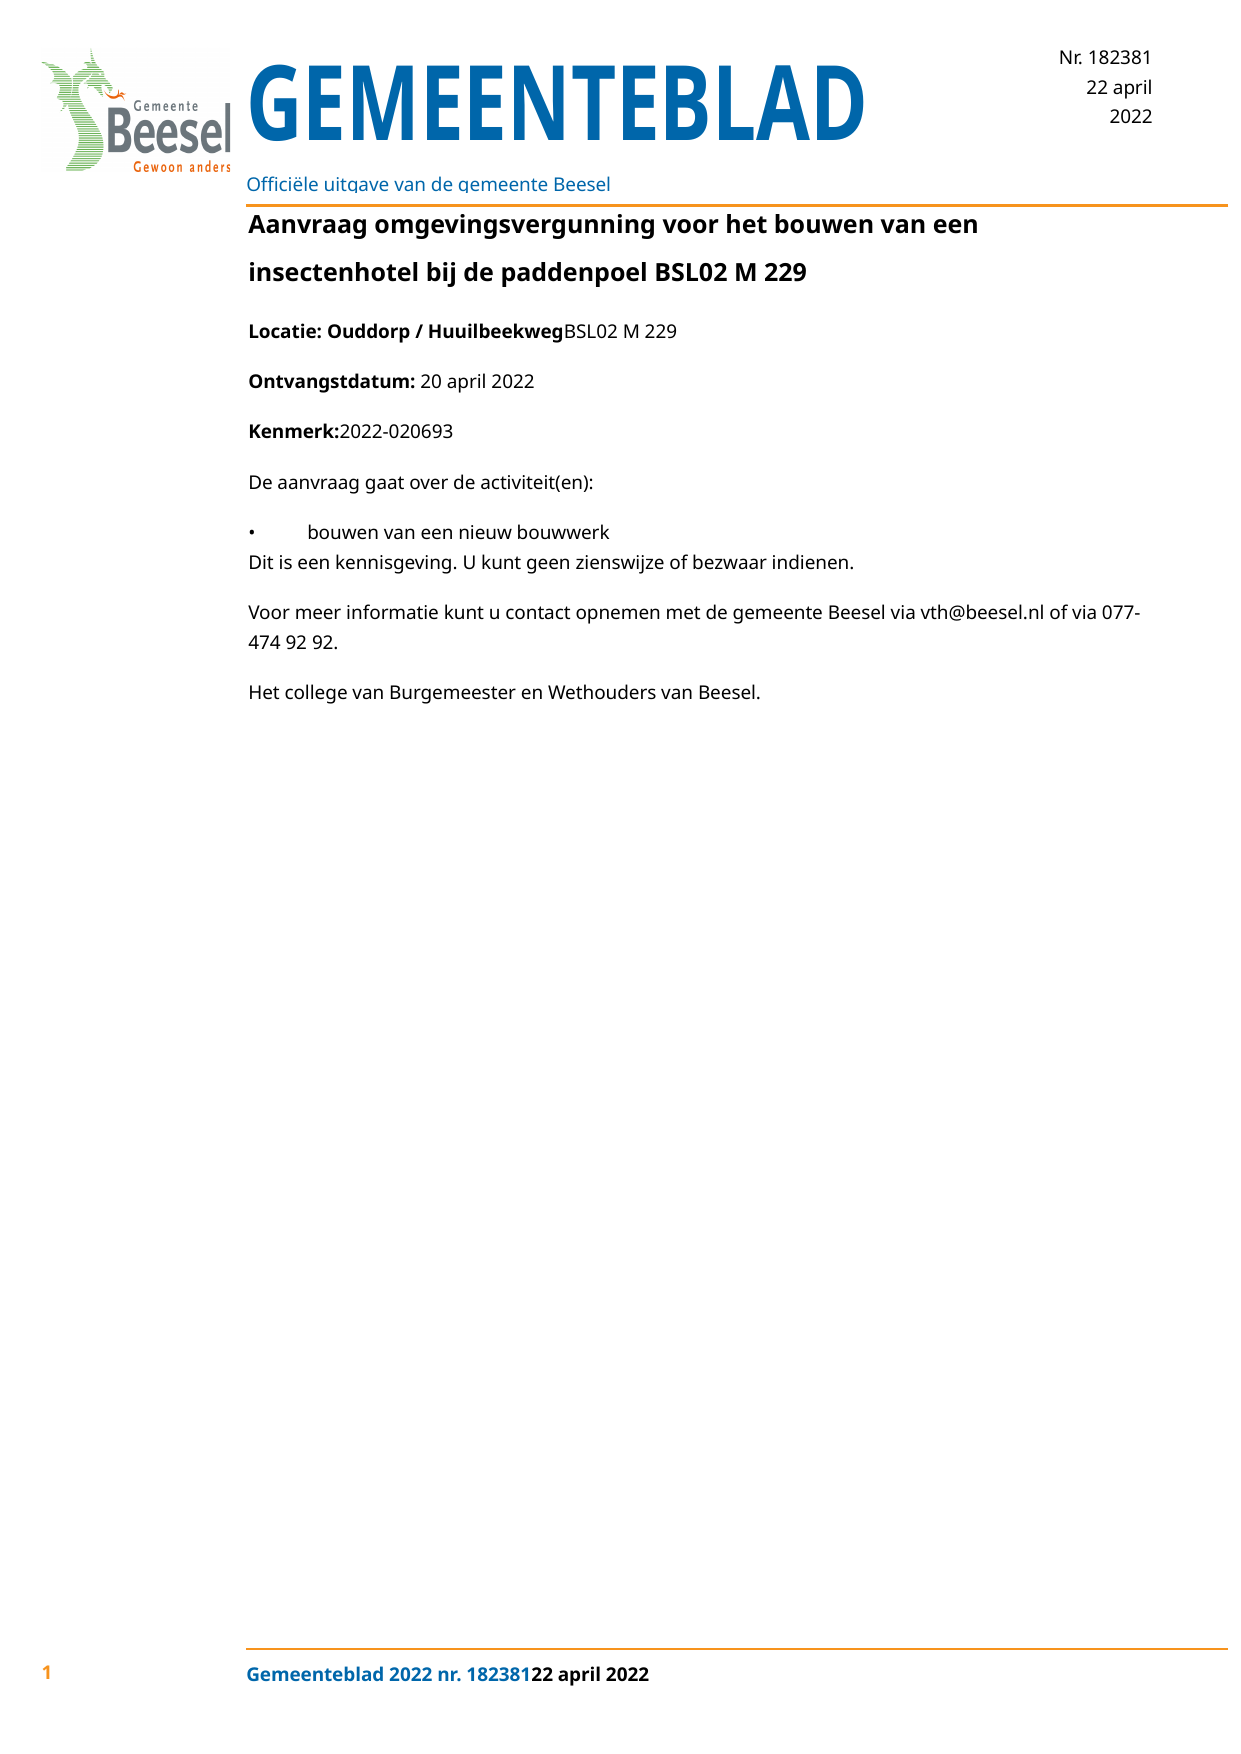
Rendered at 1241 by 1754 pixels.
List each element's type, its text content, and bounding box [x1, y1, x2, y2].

text Locatie: Ouddorp / HuuilbeekwegBSL02 M 229 [248, 318, 1152, 344]
text Ontvangstdatum: 20 april 2022 [248, 368, 1152, 394]
picture [41, 47, 231, 172]
text De aanvraag gaat over de activiteit(en): [248, 469, 1152, 495]
text Voor meer informatie kunt u contact opnemen met de gemeente Beesel via vth@beesel.nl of via 077-474 92 92. [248, 599, 1152, 655]
text Het college van Burgemeester en Wethouders van Beesel. [248, 679, 1152, 705]
text Dit is een kennisgeving. U kunt geen zienswijze of bezwaar indienen. [248, 549, 1152, 575]
text Kenmerk:2022-020693 [248, 419, 1152, 444]
list bouwen van een nieuw bouwwerk [248, 519, 1152, 545]
text Aanvraag omgevingsvergunning voor het bouwen van een insectenhotel bij de paddenpoel BSL02 M 229 [248, 207, 1152, 288]
